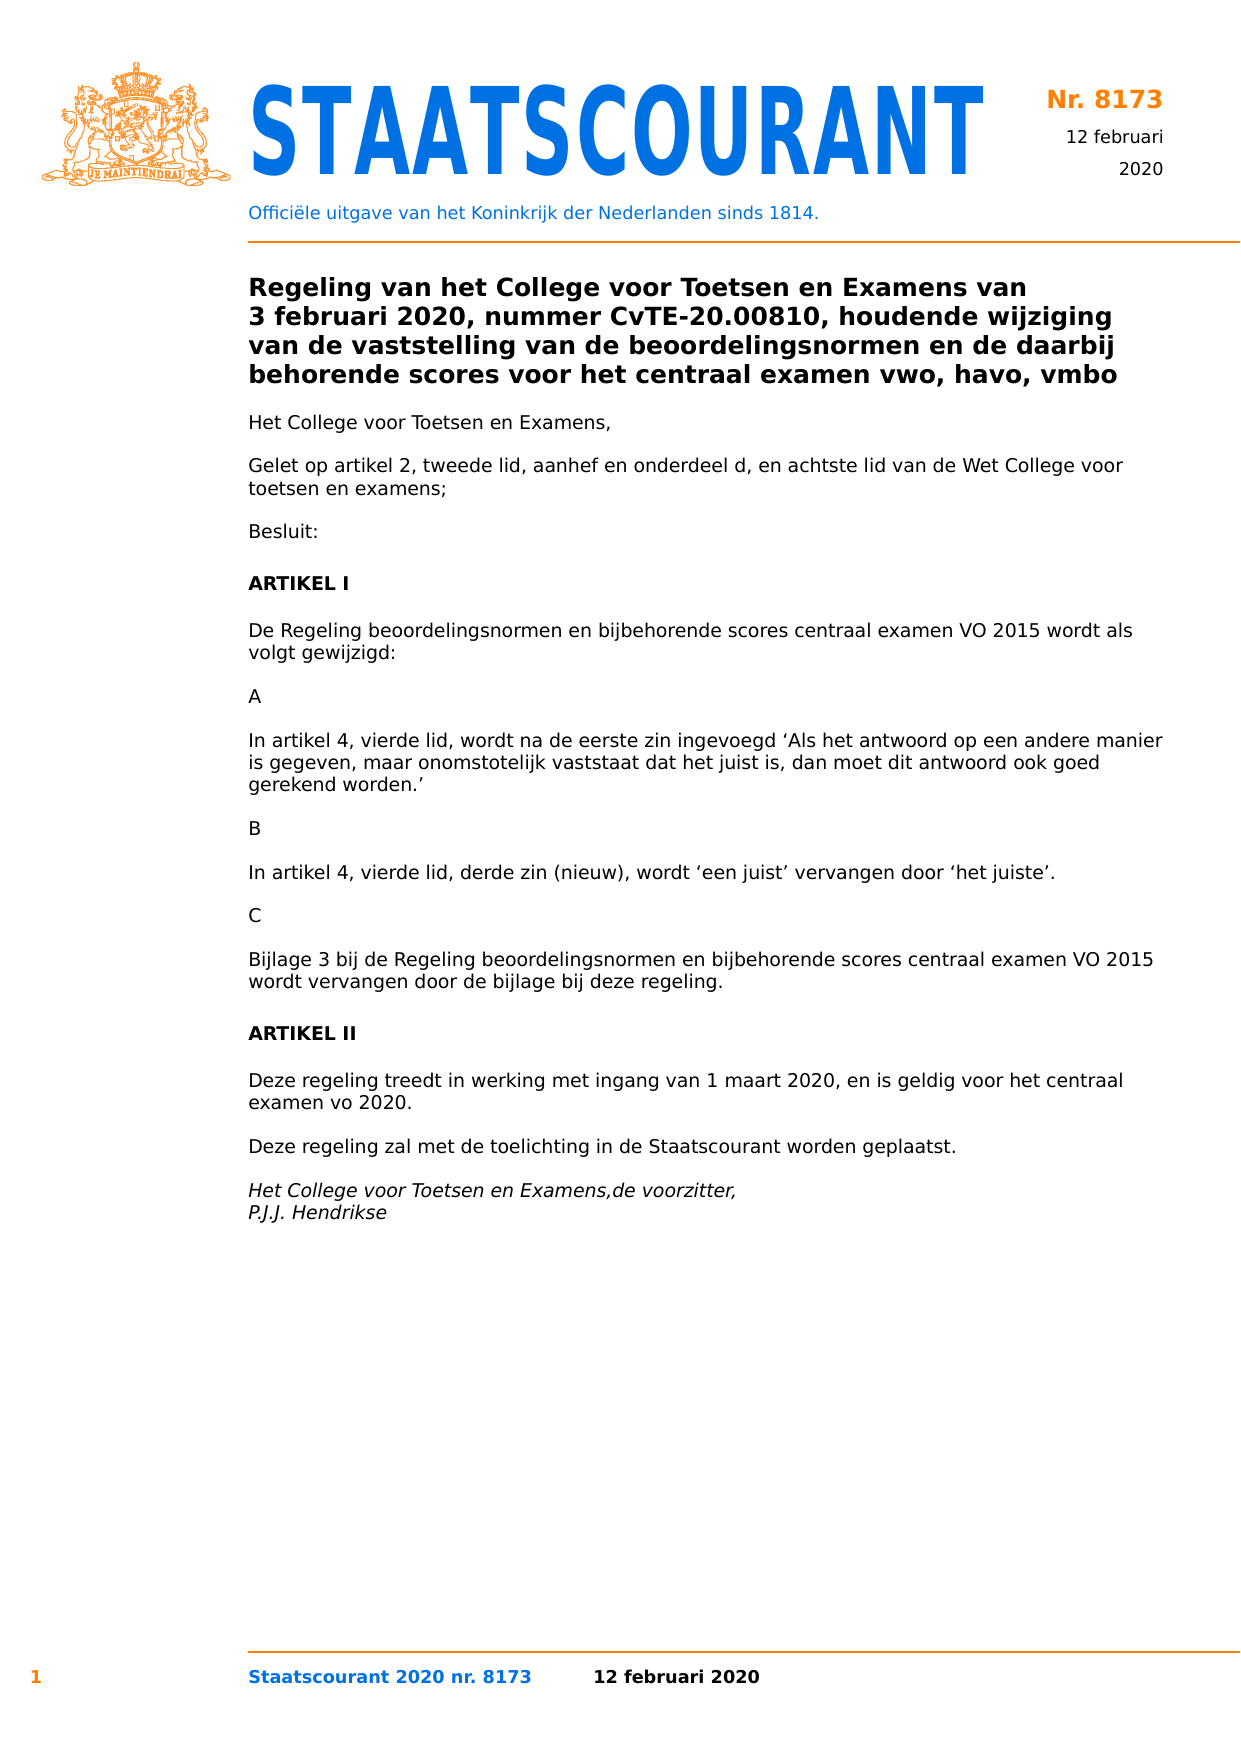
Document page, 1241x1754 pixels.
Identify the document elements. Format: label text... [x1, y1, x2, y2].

table_header [25, 62, 248, 241]
text A [248, 686, 1163, 708]
text Het College voor Toetsen en Examens, [248, 412, 1163, 433]
text Het College voor Toetsen en Examens,de voorzitter, P.J.J. Hendrikse [248, 1180, 1163, 1224]
text In artikel 4, vierde lid, derde zin (nieuw), wordt ‘een juist’ vervangen door ‘het juiste’. [248, 862, 1163, 883]
table_cell Officiële uitgave van het Koninkrijk der Nederlanden sinds 1814. [248, 203, 1240, 241]
text Deze regeling treedt in werking met ingang van 1 maart 2020, en is geldig voor het centraal examen vo 2020. [248, 1070, 1163, 1114]
picture [41, 62, 231, 186]
text De Regeling beoordelingsnormen en bijbehorende scores centraal examen VO 2015 wordt als volgt gewijzigd: [248, 620, 1163, 664]
table_header STAATSCOURANT [248, 62, 998, 203]
text B [248, 818, 1163, 840]
table_header Nr. 8173 [998, 62, 1240, 121]
subtitle ARTIKEL I [248, 573, 1163, 595]
text Deze regeling zal met de toelichting in de Staatscourant worden geplaatst. [248, 1136, 1163, 1158]
text Gelet op artikel 2, tweede lid, aanhef en onderdeel d, en achtste lid van de Wet College voor toetsen en examens; [248, 455, 1163, 499]
subtitle Regeling van het College voor Toetsen en Examens van 3 februari 2020, nummer CvTE-20.00810, houdende wijziging van de vaststelling van de beoordelingsnormen en de daarbij behorende scores voor het centraal examen vwo, havo, vmbo [248, 273, 1163, 390]
text C [248, 905, 1163, 927]
subtitle ARTIKEL II [248, 1023, 1163, 1045]
text Bijlage 3 bij de Regeling beoordelingsnormen en bijbehorende scores centraal examen VO 2015 wordt vervangen door de bijlage bij deze regeling. [248, 949, 1163, 993]
table_cell 12 februari [998, 121, 1240, 153]
text Besluit: [248, 521, 1163, 543]
table_cell 2020 [998, 153, 1240, 203]
text In artikel 4, vierde lid, wordt na de eerste zin ingevoegd ‘Als het antwoord op een andere manier is gegeven, maar onomstotelijk vaststaat dat het juist is, dan moet dit antwoord ook goed gerekend worden.’ [248, 730, 1163, 796]
